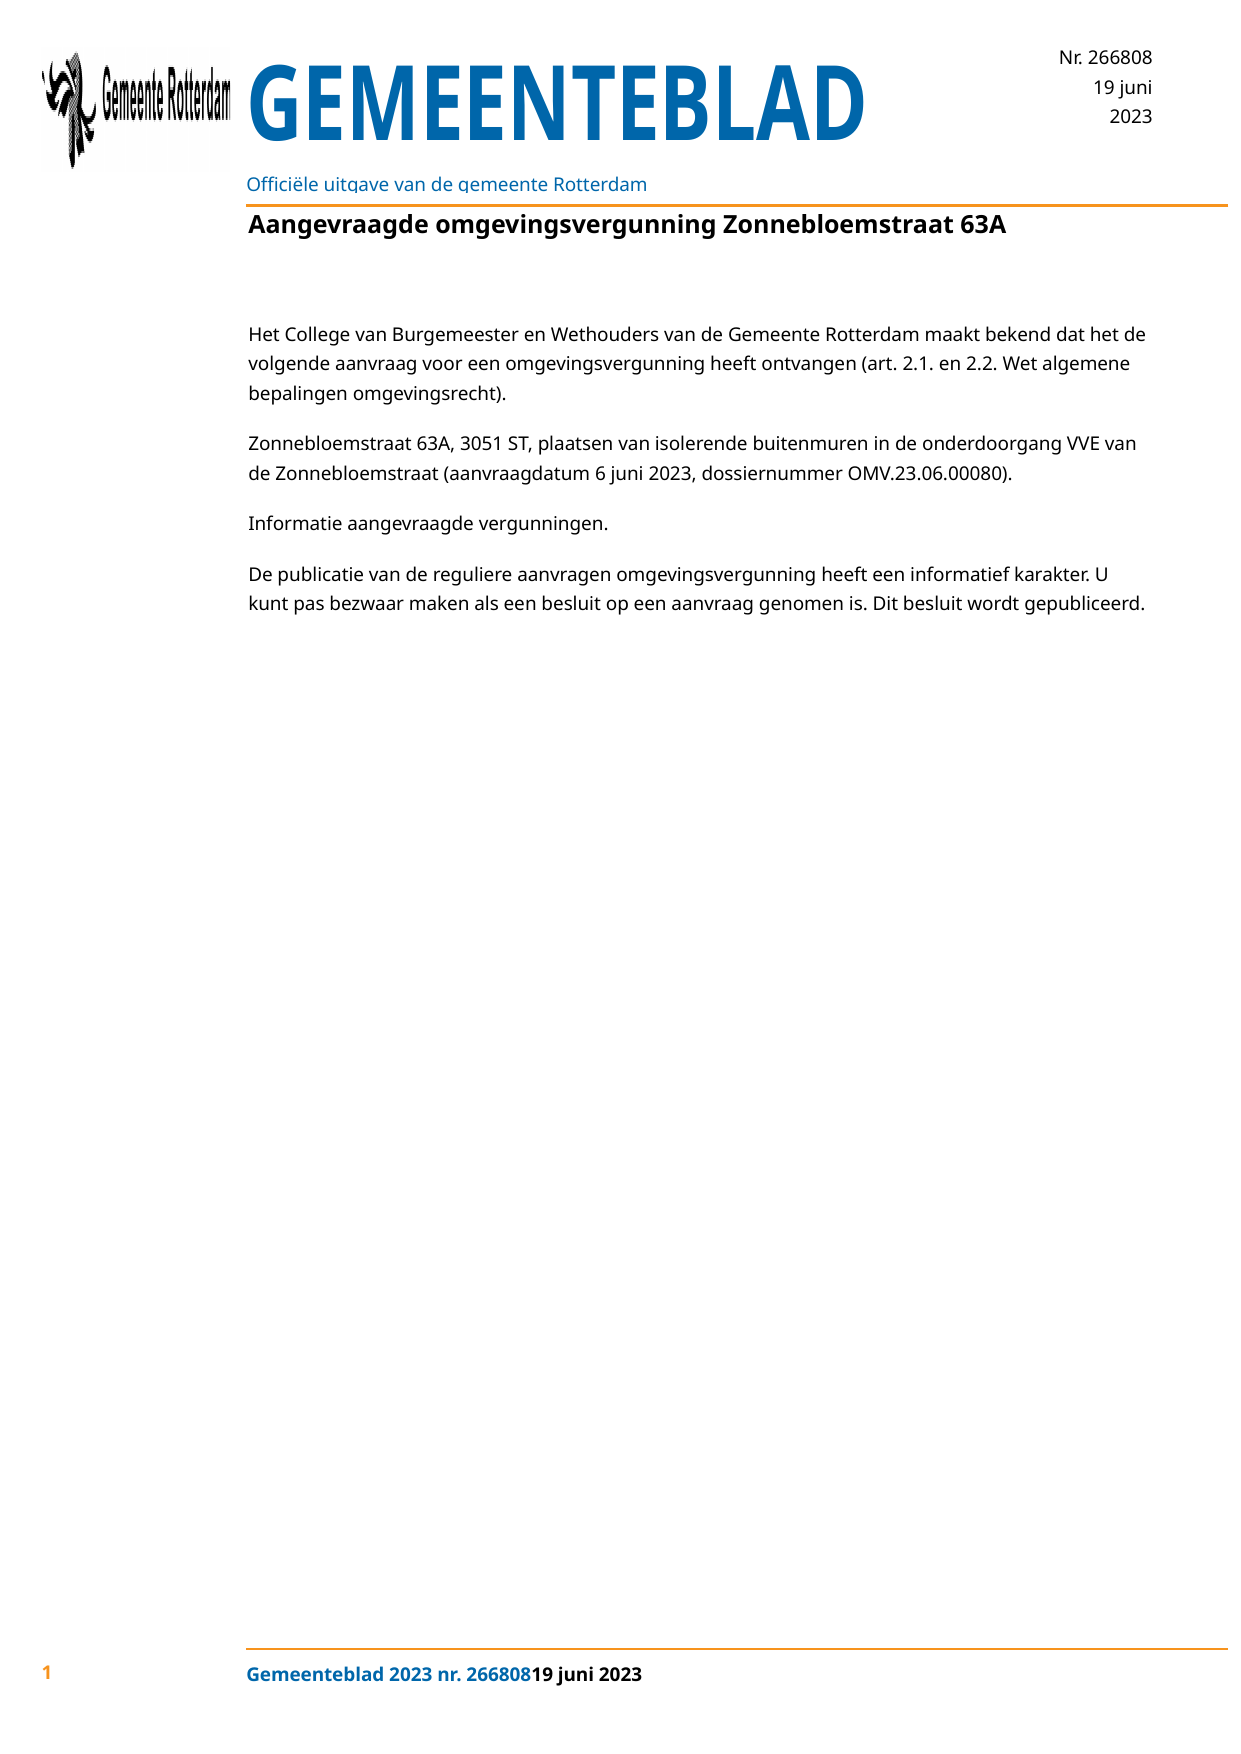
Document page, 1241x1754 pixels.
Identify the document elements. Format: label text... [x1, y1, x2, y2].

text De publicatie van de reguliere aanvragen omgevingsvergunning heeft een informatief karakter. U kunt pas bezwaar maken als een besluit op een aanvraag genomen is. Dit besluit wordt gepubliceerd. [248, 561, 1152, 616]
text Het College van Burgemeester en Wethouders van de Gemeente Rotterdam maakt bekend dat het de volgende aanvraag voor een omgevingsvergunning heeft ontvangen (art. 2.1. en 2.2. Wet algemene bepalingen omgevingsrecht). [248, 321, 1152, 406]
text Aangevraagde omgevingsvergunning Zonnebloemstraat 63A [248, 207, 1152, 241]
picture [41, 47, 231, 172]
text Zonnebloemstraat 63A, 3051 ST, plaatsen van isolerende buitenmuren in de onderdoorgang VVE van de Zonnebloemstraat (aanvraagdatum 6 juni 2023, dossiernummer OMV.23.06.00080). [248, 430, 1152, 486]
text Informatie aangevraagde vergunningen. [248, 510, 1152, 536]
